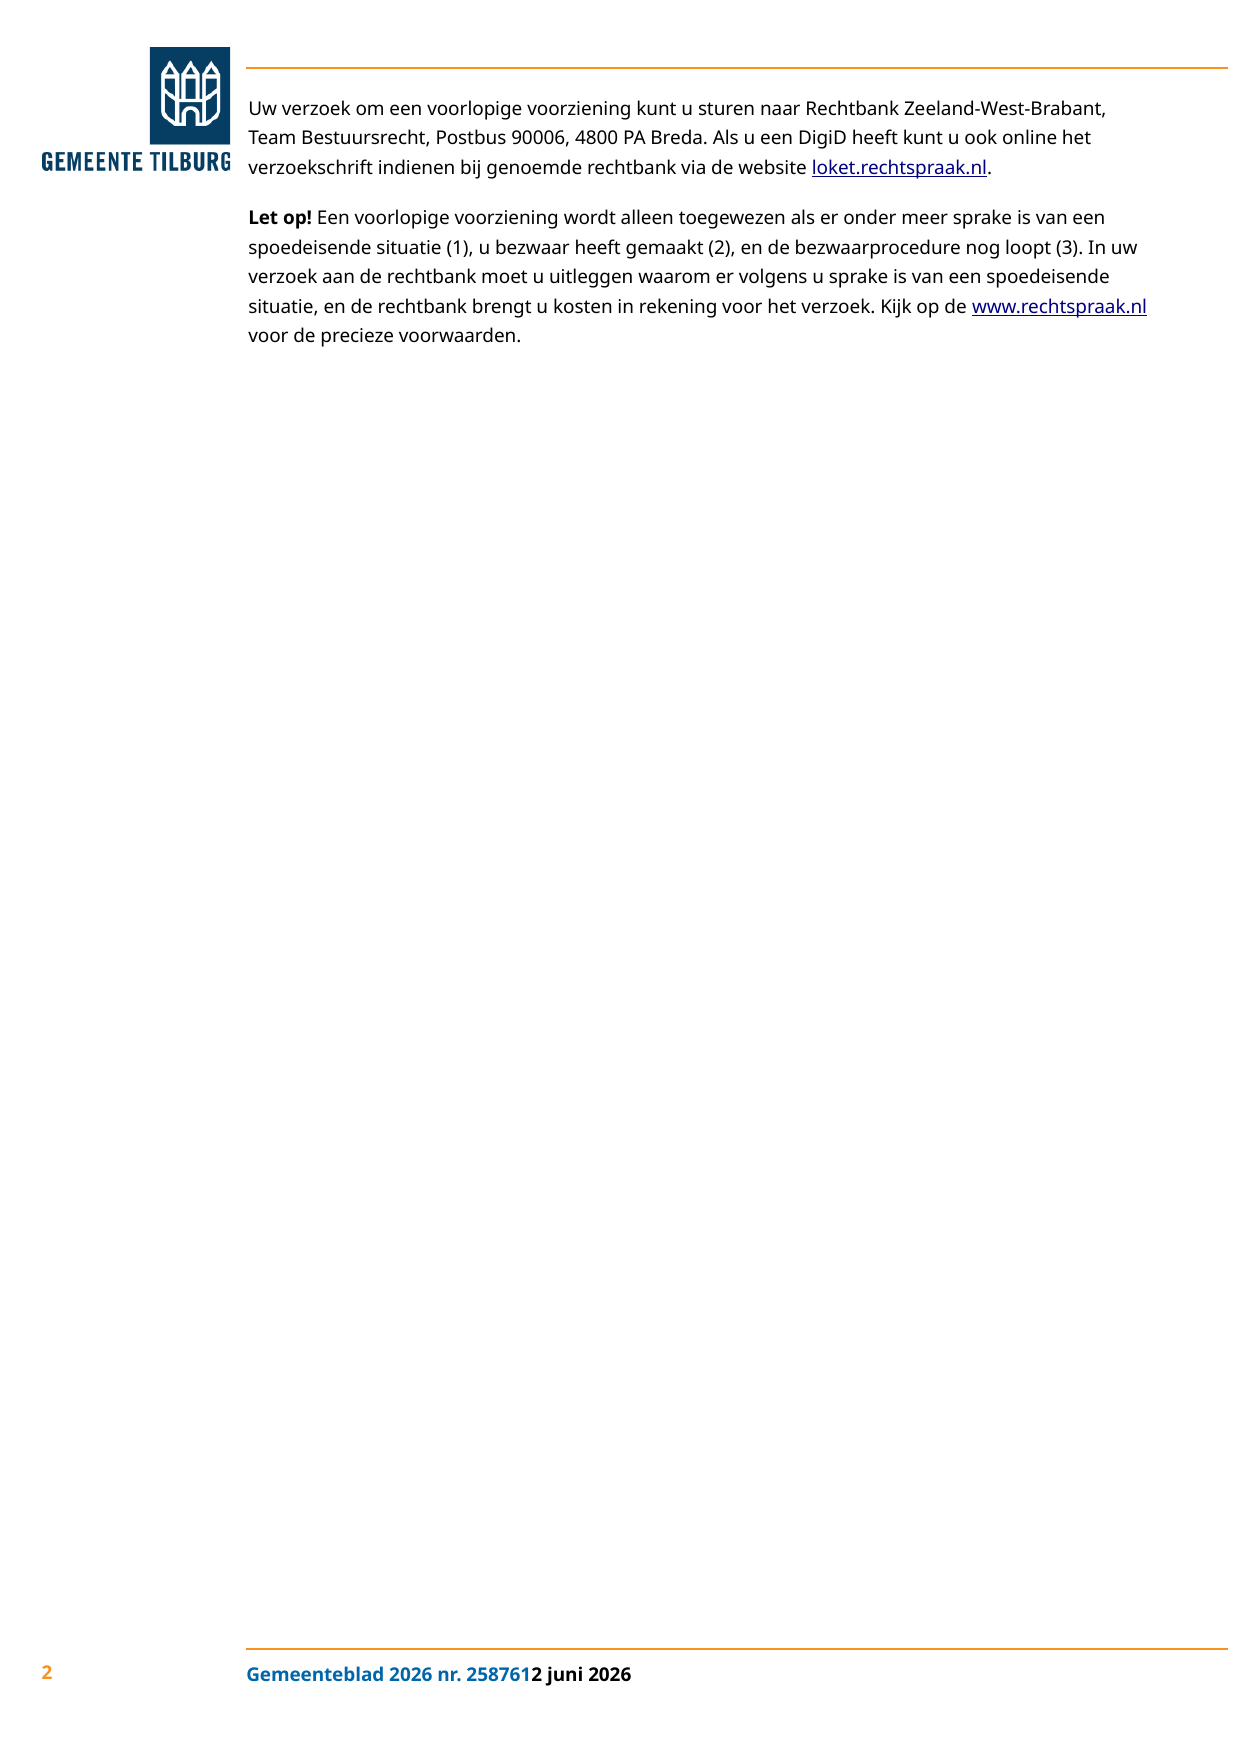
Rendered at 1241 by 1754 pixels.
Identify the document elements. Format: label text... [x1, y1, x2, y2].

text Let op! Een voorlopige voorziening wordt alleen toegewezen als er onder meer sprake is van een spoedeisende situatie (1), u bezwaar heeft gemaakt (2), en de bezwaarprocedure nog loopt (3). In uw verzoek aan de rechtbank moet u uitleggen waarom er volgens u sprake is van een spoedeisende situatie, en de rechtbank brengt u kosten in rekening voor het verzoek. Kijk op de www.rechtspraak.nl voor de precieze voorwaarden. [248, 204, 1152, 348]
text Uw verzoek om een voorlopige voorziening kunt u sturen naar Rechtbank Zeeland-West-Brabant, Team Bestuursrecht, Postbus 90006, 4800 PA Breda. Als u een DigiD heeft kunt u ook online het verzoekschrift indienen bij genoemde rechtbank via de website loket.rechtspraak.nl. [248, 95, 1152, 180]
picture [41, 47, 231, 172]
